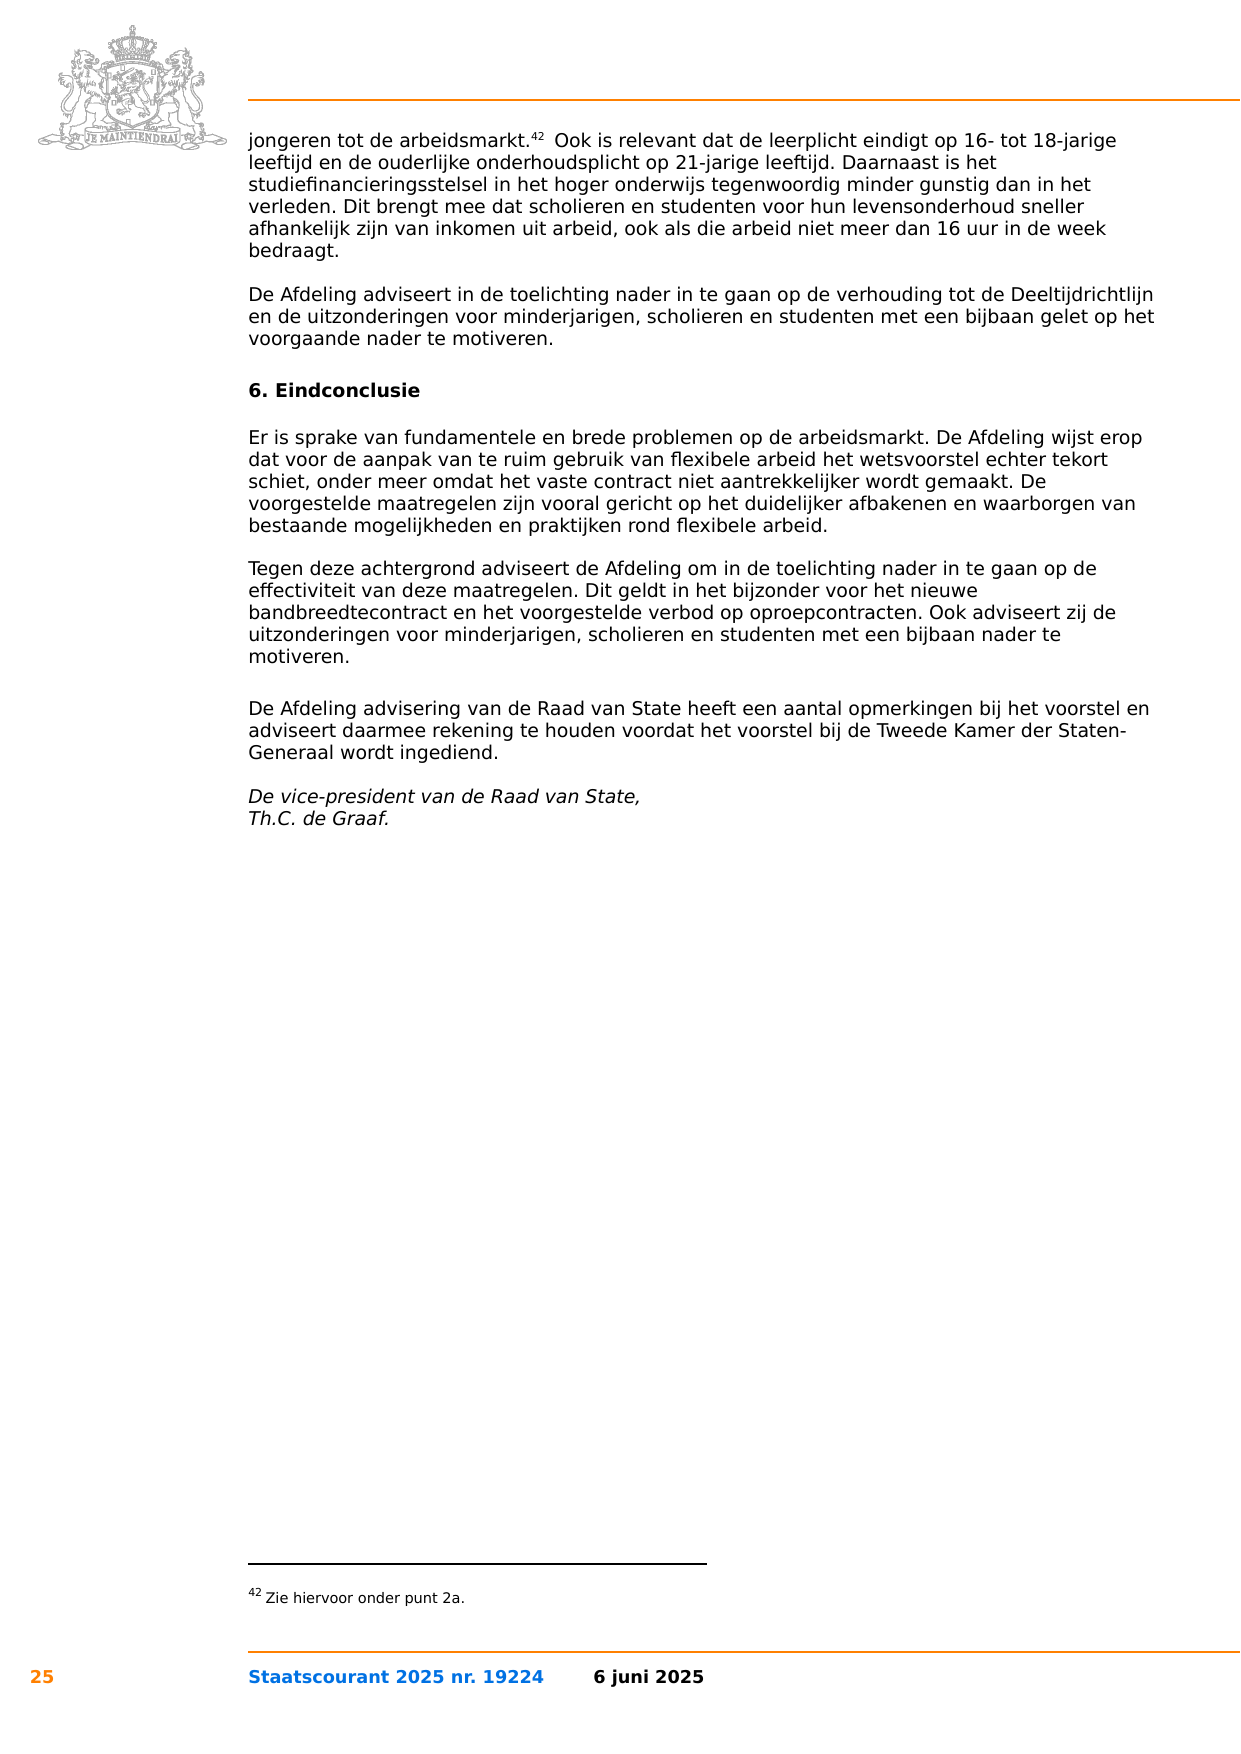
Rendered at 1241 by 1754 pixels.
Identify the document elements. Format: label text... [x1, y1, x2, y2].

subtitle 6. Eindconclusie [248, 379, 1163, 402]
text Zie hiervoor onder punt 2a. [248, 1586, 1163, 1608]
text Er is sprake van fundamentele en brede problemen op de arbeidsmarkt. De Afdeling wijst erop dat voor de aanpak van te ruim gebruik van flexibele arbeid het wetsvoorstel echter tekort schiet, onder meer omdat het vaste contract niet aantrekkelijker wordt gemaakt. De voorgestelde maatregelen zijn vooral gericht op het duidelijker afbakenen en waarborgen van bestaande mogelijkheden en praktijken rond flexibele arbeid. [248, 427, 1163, 536]
text De Afdeling advisering van de Raad van State heeft een aantal opmerkingen bij het voorstel en adviseert daarmee rekening te houden voordat het voorstel bij de Tweede Kamer der Staten-Generaal wordt ingediend. [248, 698, 1163, 764]
picture [38, 25, 227, 150]
text jongeren tot de arbeidsmarkt. Ook is relevant dat de leerplicht eindigt op 16- tot 18-jarige leeftijd en de ouderlijke onderhoudsplicht op 21-jarige leeftijd. Daarnaast is het studiefinancieringsstelsel in het hoger onderwijs tegenwoordig minder gunstig dan in het verleden. Dit brengt mee dat scholieren en studenten voor hun levensonderhoud sneller afhankelijk zijn van inkomen uit arbeid, ook als die arbeid niet meer dan 16 uur in de week bedraagt. [248, 130, 1163, 262]
text De Afdeling adviseert in de toelichting nader in te gaan op de verhouding tot de Deeltijdrichtlijn en de uitzonderingen voor minderjarigen, scholieren en studenten met een bijbaan gelet op het voorgaande nader te motiveren. [248, 284, 1163, 349]
text Tegen deze achtergrond adviseert de Afdeling om in de toelichting nader in te gaan op de effectiviteit van deze maatregelen. Dit geldt in het bijzonder voor het nieuwe bandbreedtecontract en het voorgestelde verbod op oproepcontracten. Ook adviseert zij de uitzonderingen voor minderjarigen, scholieren en studenten met een bijbaan nader te motiveren. [248, 558, 1163, 668]
text De vice-president van de Raad van State, Th.C. de Graaf. [248, 786, 1163, 830]
